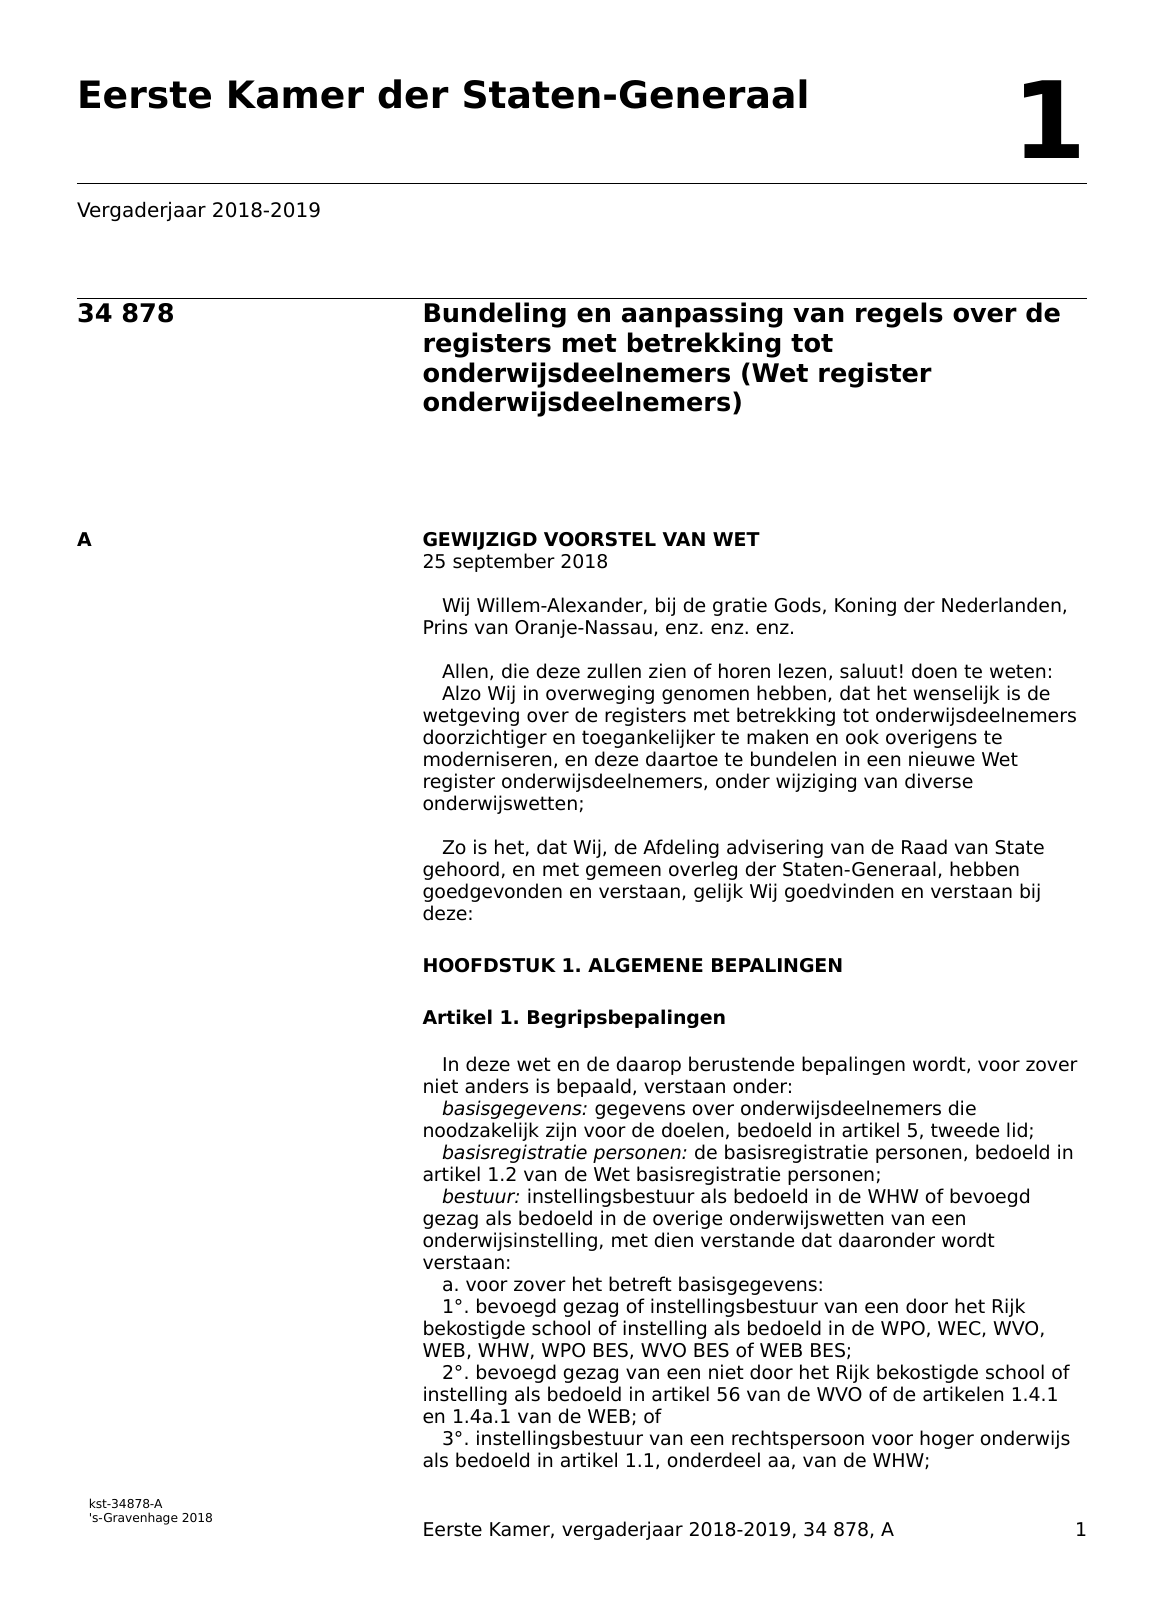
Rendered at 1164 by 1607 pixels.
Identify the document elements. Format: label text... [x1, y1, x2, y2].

text Alzo Wij in overweging genomen hebben, dat het wenselijk is de wetgeving over de registers met betrekking tot onderwijsdeelnemers doorzichtiger en toegankelijker te maken en ook overigens te moderniseren, en deze daartoe te bundelen in een nieuwe Wet register onderwijsdeelnemers, onder wijziging van diverse onderwijswetten; [422, 683, 1087, 815]
table_header Eerste Kamer der Staten-Generaal [77, 59, 886, 183]
text Zo is het, dat Wij, de Afdeling advisering van de Raad van State gehoord, en met gemeen overleg der Staten-Generaal, hebben goedgevonden en verstaan, gelijk Wij goedvinden en verstaan bij deze: [422, 837, 1087, 925]
text kst-34878-A [88, 1497, 323, 1511]
table_cell Vergaderjaar 2018-2019 [77, 184, 1087, 298]
subtitle Artikel 1. Begripsbepalingen [422, 1007, 1087, 1029]
text basisregistratie personen: de basisregistratie personen, bedoeld in artikel 1.2 van de Wet basisregistratie personen; [422, 1142, 1087, 1186]
text basisgegevens: gegevens over onderwijsdeelnemers die noodzakelijk zijn voor de doelen, bedoeld in artikel 5, tweede lid; [422, 1098, 1087, 1142]
text 3°. instellingsbestuur van een rechtspersoon voor hoger onderwijs als bedoeld in artikel 1.1, onderdeel aa, van de WHW; [422, 1428, 1087, 1472]
text a. voor zover het betreft basisgegevens: [422, 1274, 1087, 1296]
text 25 september 2018 [422, 551, 1087, 573]
subtitle HOOFDSTUK 1. ALGEMENE BEPALINGEN [422, 955, 1087, 977]
subtitle 34 878 Bundeling en aanpassing van regels over de registers met betrekking tot onderwijsdeelnemers (Wet register onderwijsdeelnemers) [77, 299, 1087, 418]
text 2°. bevoegd gezag van een niet door het Rijk bekostigde school of instelling als bedoeld in artikel 56 van de WVO of de artikelen 1.4.1 en 1.4a.1 van de WEB; of [422, 1362, 1087, 1428]
text 's-Gravenhage 2018 [88, 1511, 323, 1525]
text Allen, die deze zullen zien of horen lezen, saluut! doen te weten: [422, 661, 1087, 683]
text 1°. bevoegd gezag of instellingsbestuur van een door het Rijk bekostigde school of instelling als bedoeld in de WPO, WEC, WVO, WEB, WHW, WPO BES, WVO BES of WEB BES; [422, 1296, 1087, 1362]
subtitle A GEWIJZIGD VOORSTEL VAN WET [77, 529, 1087, 551]
table_header 1 [886, 59, 1087, 183]
text In deze wet en de daarop berustende bepalingen wordt, voor zover niet anders is bepaald, verstaan onder: [422, 1054, 1087, 1098]
text bestuur: instellingsbestuur als bedoeld in de WHW of bevoegd gezag als bedoeld in de overige onderwijswetten van een onderwijsinstelling, met dien verstande dat daaronder wordt verstaan: [422, 1186, 1087, 1274]
text Wij Willem-Alexander, bij de gratie Gods, Koning der Nederlanden, Prins van Oranje-Nassau, enz. enz. enz. [422, 595, 1087, 639]
